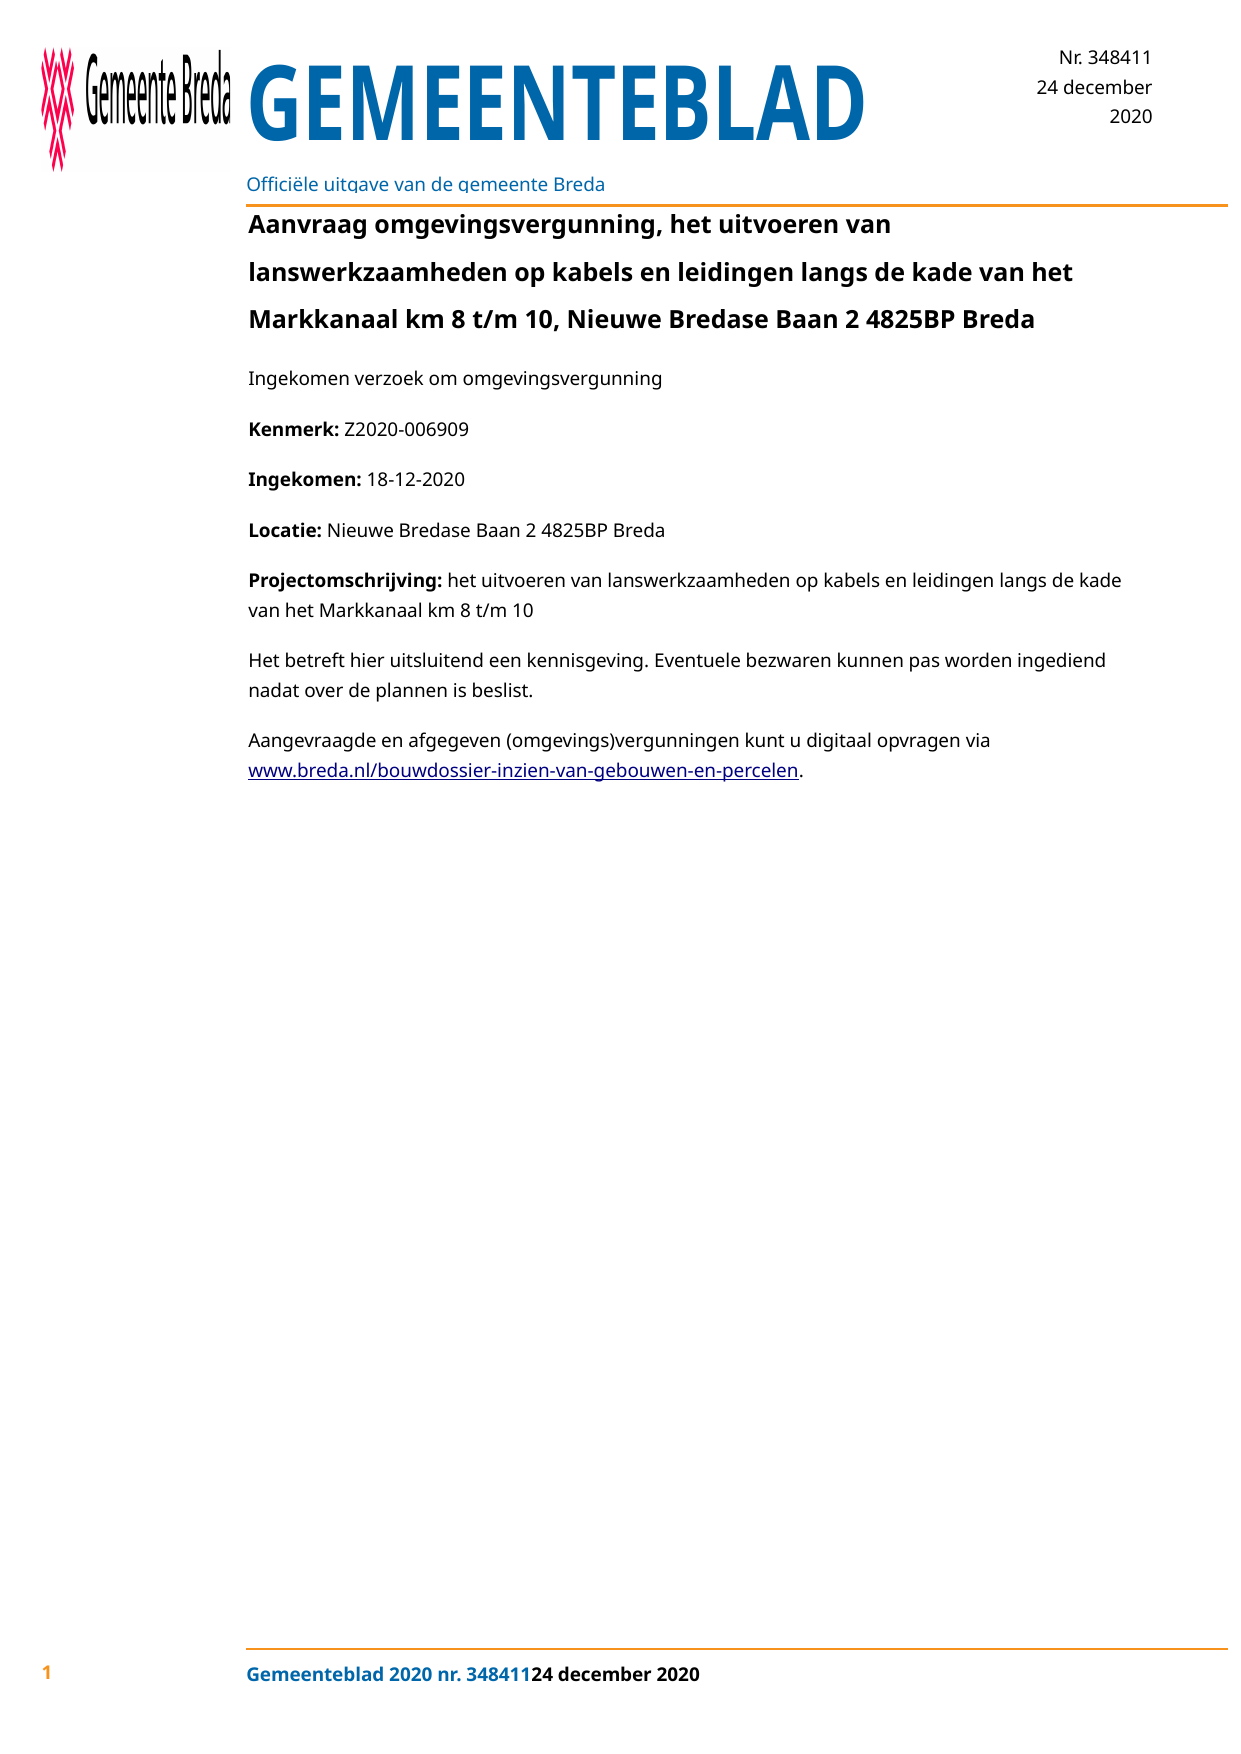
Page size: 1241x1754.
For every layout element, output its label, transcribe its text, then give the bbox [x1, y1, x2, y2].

text Projectomschrijving: het uitvoeren van lanswerkzaamheden op kabels en leidingen langs de kade van het Markkanaal km 8 t/m 10 [248, 567, 1152, 622]
text Aangevraagde en afgegeven (omgevings)vergunningen kunt u digitaal opvragen via www.breda.nl/bouwdossier-inzien-van-gebouwen-en-percelen. [248, 727, 1152, 782]
text Aanvraag omgevingsvergunning, het uitvoeren van lanswerkzaamheden op kabels en leidingen langs de kade van het Markkanaal km 8 t/m 10, Nieuwe Bredase Baan 2 4825BP Breda [248, 207, 1152, 336]
text Locatie: Nieuwe Bredase Baan 2 4825BP Breda [248, 517, 1152, 542]
text Kenmerk: Z2020-006909 [248, 416, 1152, 442]
text Het betreft hier uitsluitend een kennisgeving. Eventuele bezwaren kunnen pas worden ingediend nadat over de plannen is beslist. [248, 647, 1152, 702]
picture [41, 47, 231, 172]
text Ingekomen verzoek om omgevingsvergunning [248, 366, 1152, 391]
text Ingekomen: 18-12-2020 [248, 466, 1152, 492]
